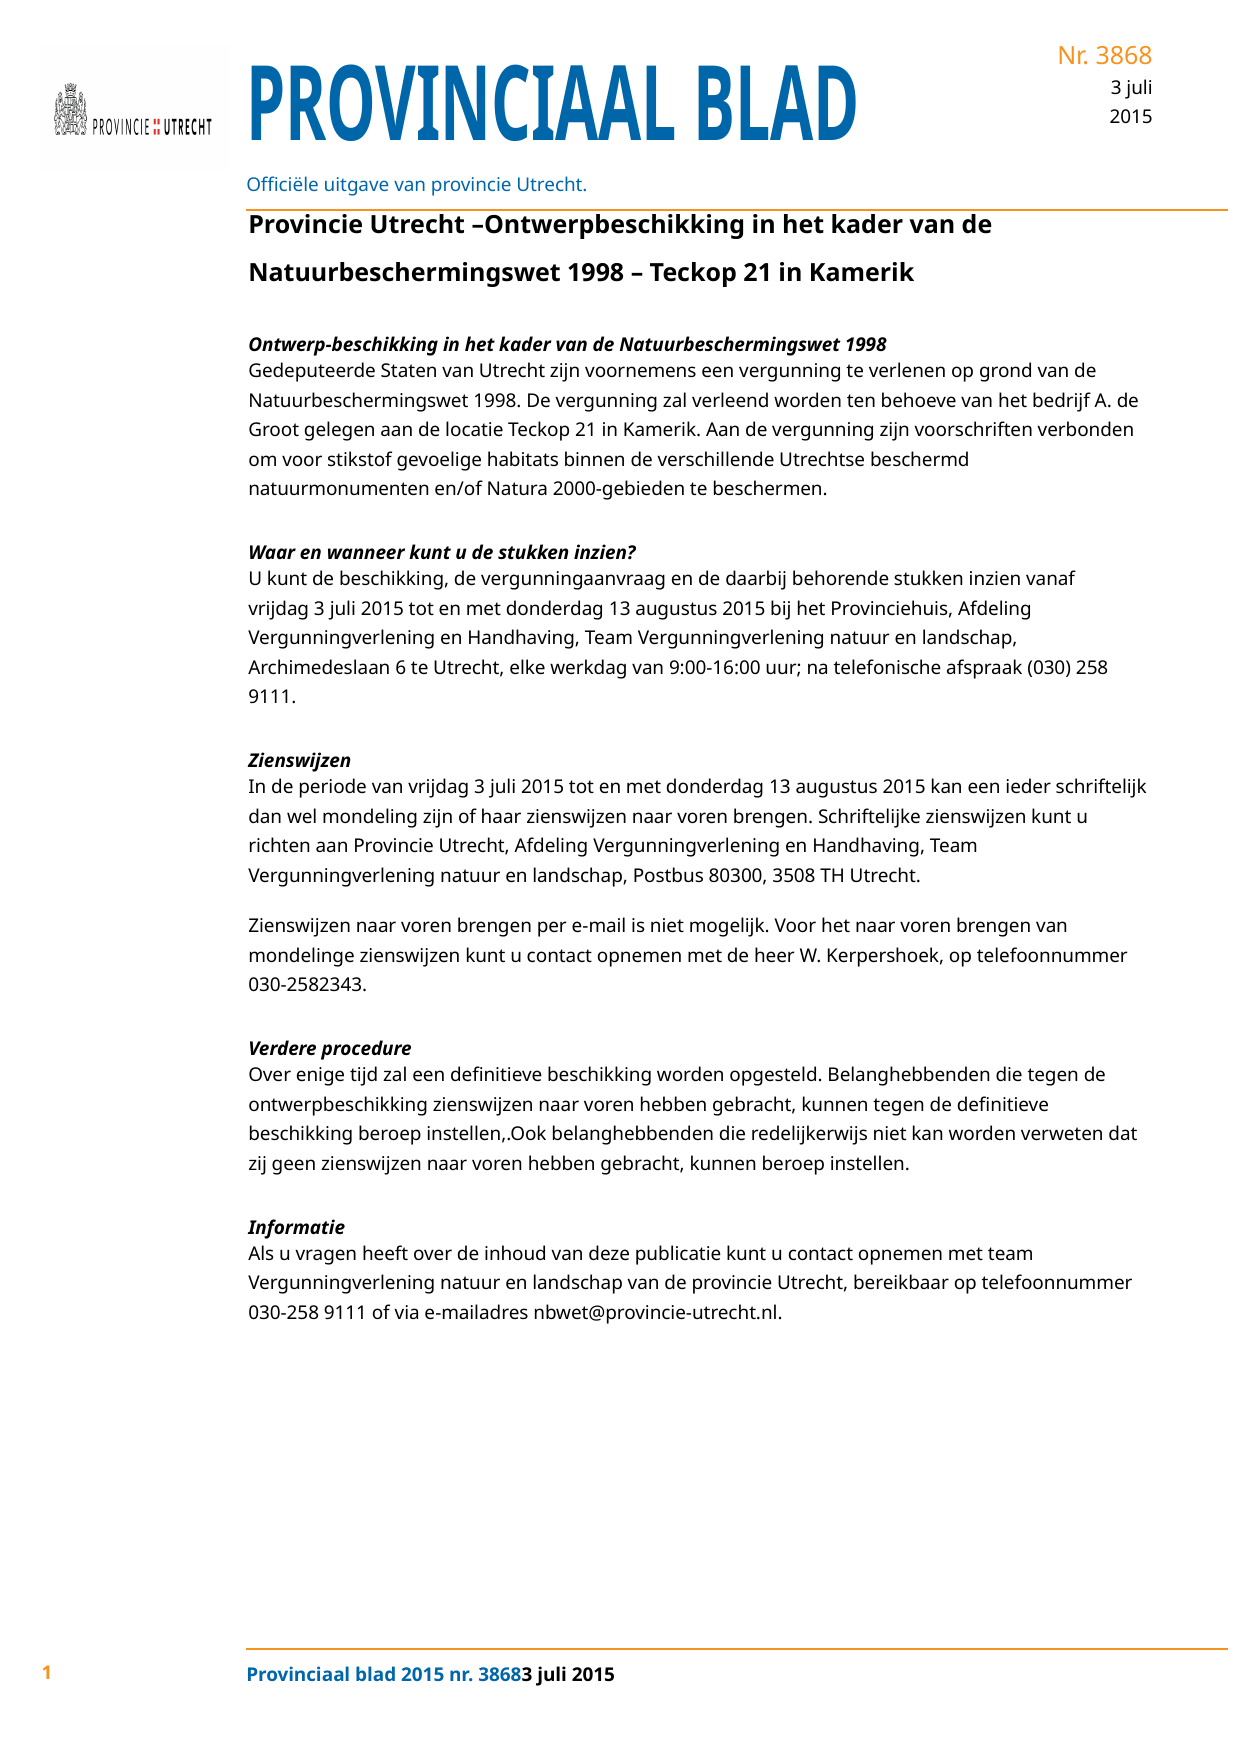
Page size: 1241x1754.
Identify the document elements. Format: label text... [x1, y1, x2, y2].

text Zienswijzen [248, 747, 1152, 773]
text Provincie Utrecht –Ontwerpbeschikking in het kader van de Natuurbeschermingswet 1998 – Teckop 21 in Kamerik [248, 211, 1152, 288]
text In de periode van vrijdag 3 juli 2015 tot en met donderdag 13 augustus 2015 kan een ieder schriftelijk dan wel mondeling zijn of haar zienswijzen naar voren brengen. Schriftelijke zienswijzen kunt u richten aan Provincie Utrecht, Afdeling Vergunningverlening en Handhaving, Team Vergunningverlening natuur en landschap, Postbus 80300, 3508 TH Utrecht. [248, 773, 1152, 888]
text Over enige tijd zal een definitieve beschikking worden opgesteld. Belanghebbenden die tegen de ontwerpbeschikking zienswijzen naar voren hebben gebracht, kunnen tegen de definitieve beschikking beroep instellen,.Ook belanghebbenden die redelijkerwijs niet kan worden verweten dat zij geen zienswijzen naar voren hebben gebracht, kunnen beroep instellen. [248, 1061, 1152, 1176]
text Zienswijzen naar voren brengen per e-mail is niet mogelijk. Voor het naar voren brengen van mondelinge zienswijzen kunt u contact opnemen met de heer W. Kerpershoek, op telefoonnummer 030-2582343. [248, 912, 1152, 997]
text Ontwerp-beschikking in het kader van de Natuurbeschermingswet 1998 [248, 331, 1152, 357]
text Waar en wanneer kunt u de stukken inzien? [248, 539, 1152, 565]
picture [41, 47, 231, 172]
text Als u vragen heeft over de inhoud van deze publicatie kunt u contact opnemen met team Vergunningverlening natuur en landschap van de provincie Utrecht, bereikbaar op telefoonnummer 030-258 9111 of via e-mailadres nbwet@provincie-utrecht.nl. [248, 1240, 1152, 1324]
text U kunt de beschikking, de vergunningaanvraag en de daarbij behorende stukken inzien vanaf vrijdag 3 juli 2015 tot en met donderdag 13 augustus 2015 bij het Provinciehuis, Afdeling Vergunningverlening en Handhaving, Team Vergunningverlening natuur en landschap, Archimedeslaan 6 te Utrecht, elke werkdag van 9:00-16:00 uur; na telefonische afspraak (030) 258 9111. [248, 565, 1152, 709]
text Gedeputeerde Staten van Utrecht zijn voornemens een vergunning te verlenen op grond van de Natuurbeschermingswet 1998. De vergunning zal verleend worden ten behoeve van het bedrijf A. de Groot gelegen aan de locatie Teckop 21 in Kamerik. Aan de vergunning zijn voorschriften verbonden om voor stikstof gevoelige habitats binnen de verschillende Utrechtse beschermd natuurmonumenten en/of Natura 2000-gebieden te beschermen. [248, 357, 1152, 501]
text Informatie [248, 1214, 1152, 1240]
text Verdere procedure [248, 1036, 1152, 1061]
